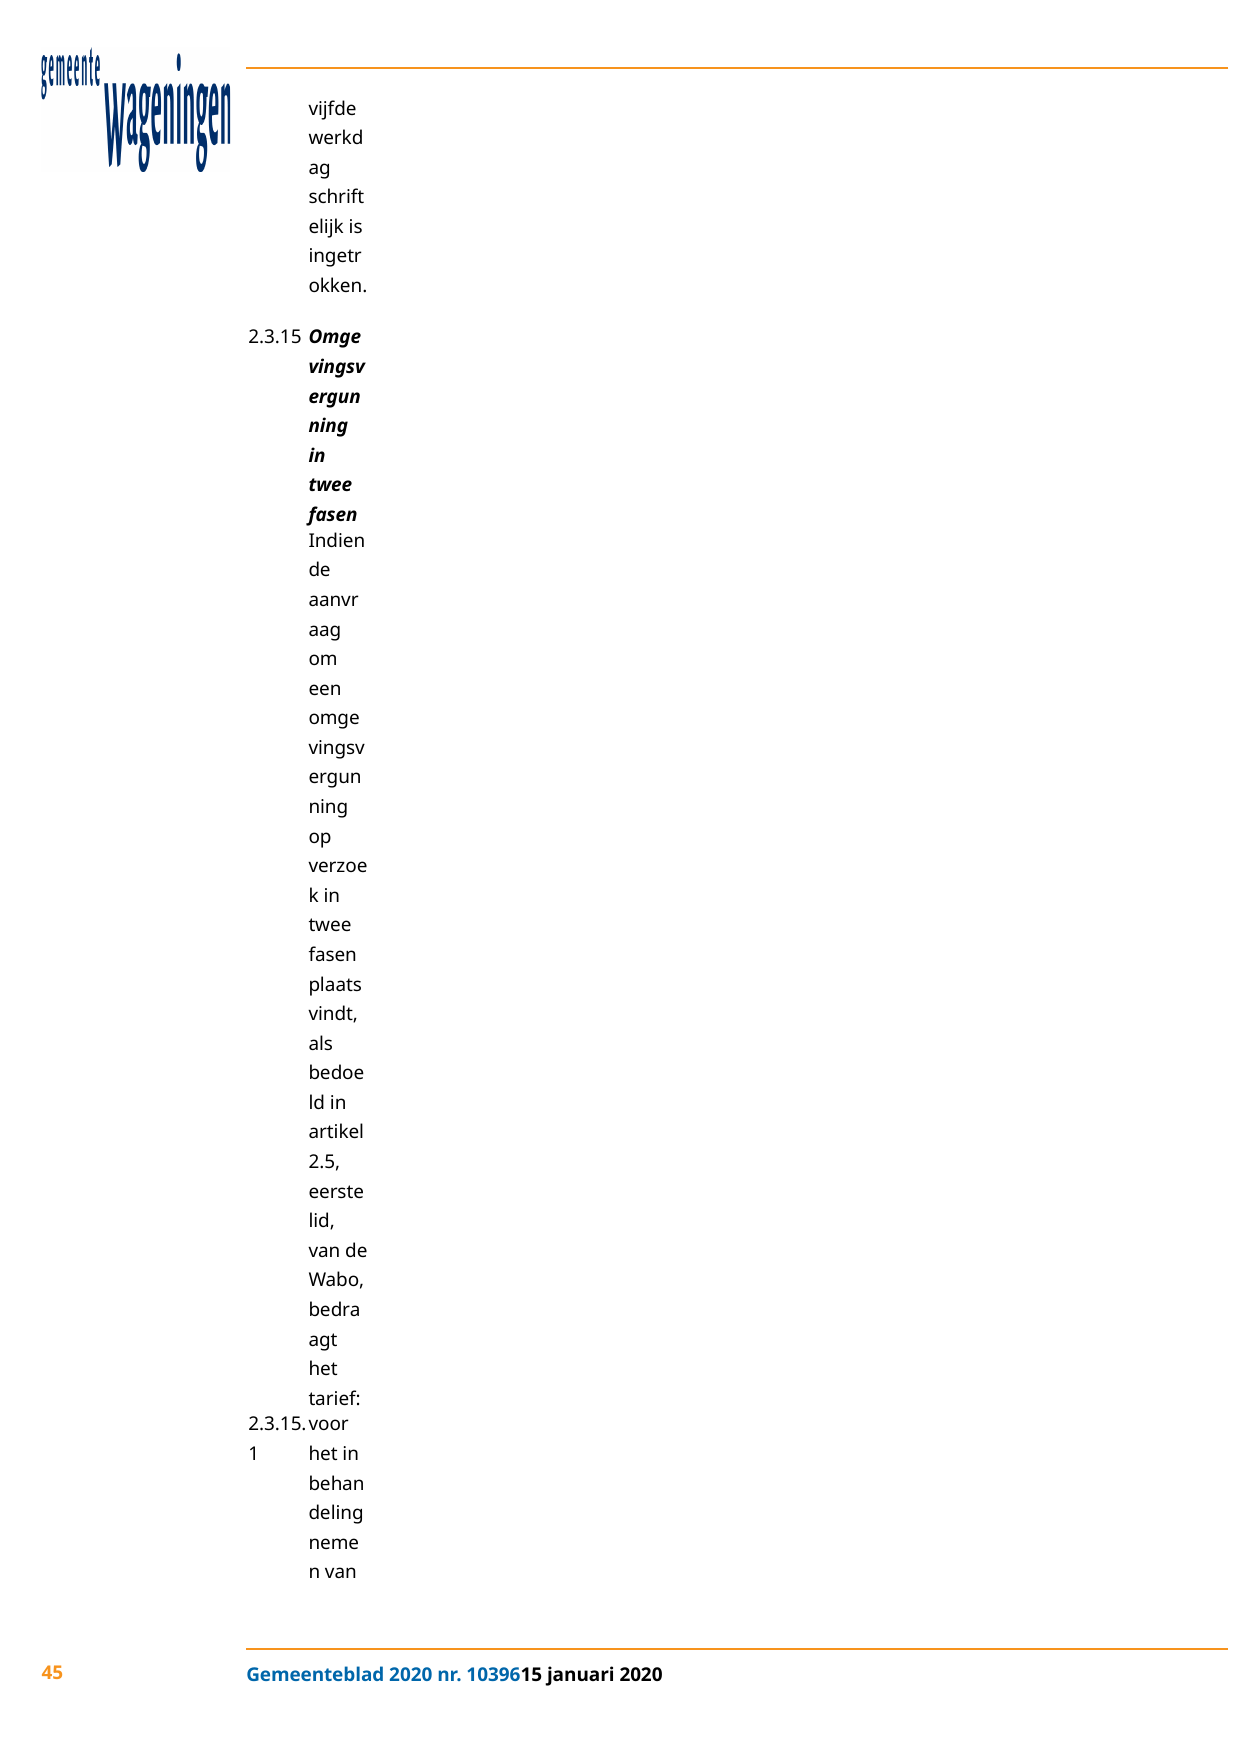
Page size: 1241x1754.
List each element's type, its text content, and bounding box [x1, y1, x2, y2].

table_cell voor het in behandeling nemen van [308, 1411, 368, 1584]
table_cell [248, 527, 308, 1411]
table_cell 2.3.15 [248, 324, 308, 527]
table_cell [248, 298, 308, 324]
table_cell 2.3.15.1 [248, 1411, 308, 1584]
table_cell [248, 95, 308, 298]
table_cell Omgevingsvergunning in twee fasen [308, 324, 368, 527]
table_cell [308, 298, 368, 324]
table_cell vijfde werkdag schriftelijk is ingetrokken. [308, 95, 368, 298]
table_cell [369, 1411, 429, 1584]
picture [41, 47, 231, 172]
table_cell Indien de aanvraag om een omgevingsvergunning op verzoek in twee fasen plaatsvindt, als bedoeld in artikel 2.5, eerste lid, van de Wabo, bedraagt het tarief: [308, 527, 368, 1411]
table_cell [369, 95, 429, 298]
table_cell [369, 527, 429, 1411]
table_cell [369, 324, 429, 527]
table_cell [369, 298, 429, 324]
